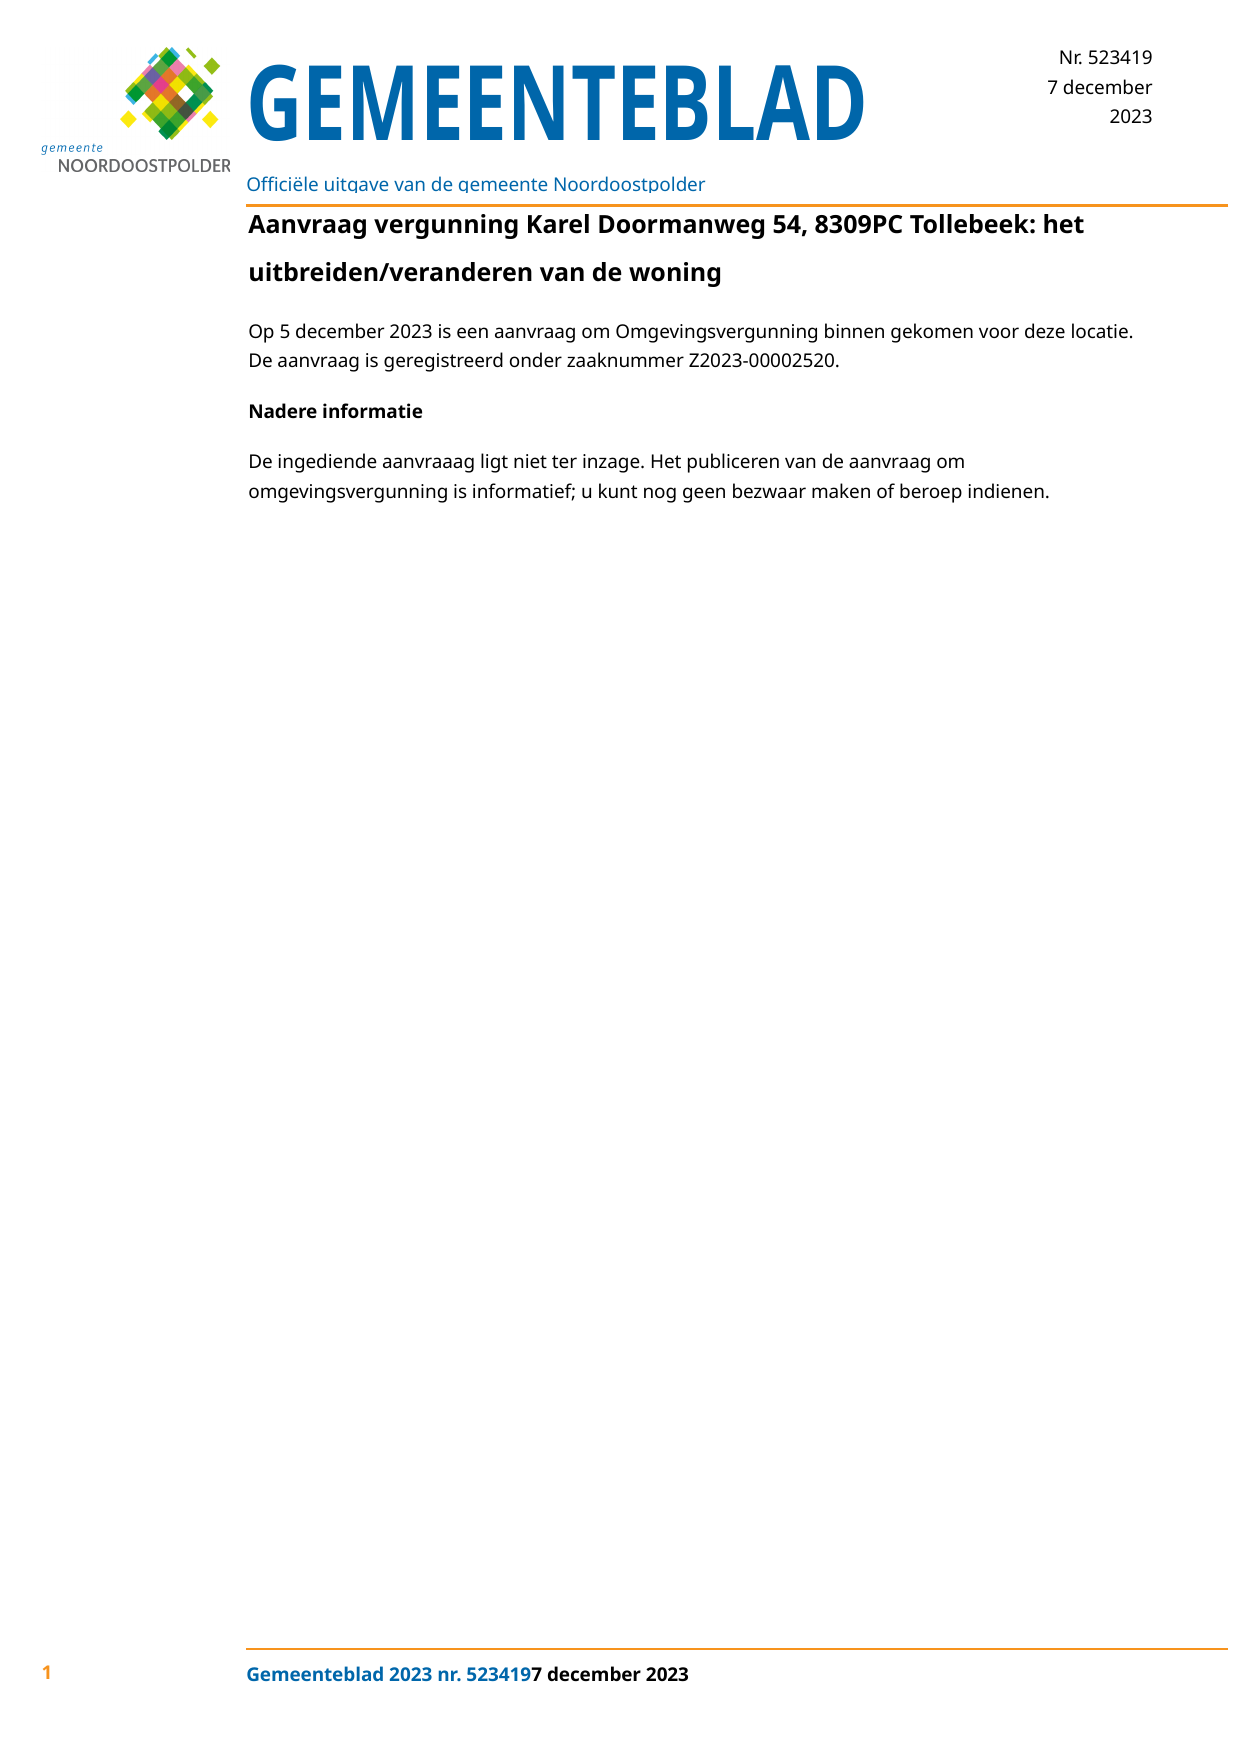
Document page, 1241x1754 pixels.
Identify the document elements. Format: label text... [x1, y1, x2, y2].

picture [41, 47, 231, 172]
text De ingediende aanvraaag ligt niet ter inzage. Het publiceren van de aanvraag om omgevingsvergunning is informatief; u kunt nog geen bezwaar maken of beroep indienen. [248, 448, 1152, 504]
text Aanvraag vergunning Karel Doormanweg 54, 8309PC Tollebeek: het uitbreiden/veranderen van de woning [248, 207, 1152, 288]
text Nadere informatie [248, 398, 1152, 424]
text Op 5 december 2023 is een aanvraag om Omgevingsvergunning binnen gekomen voor deze locatie. De aanvraag is geregistreerd onder zaaknummer Z2023-00002520. [248, 318, 1152, 373]
